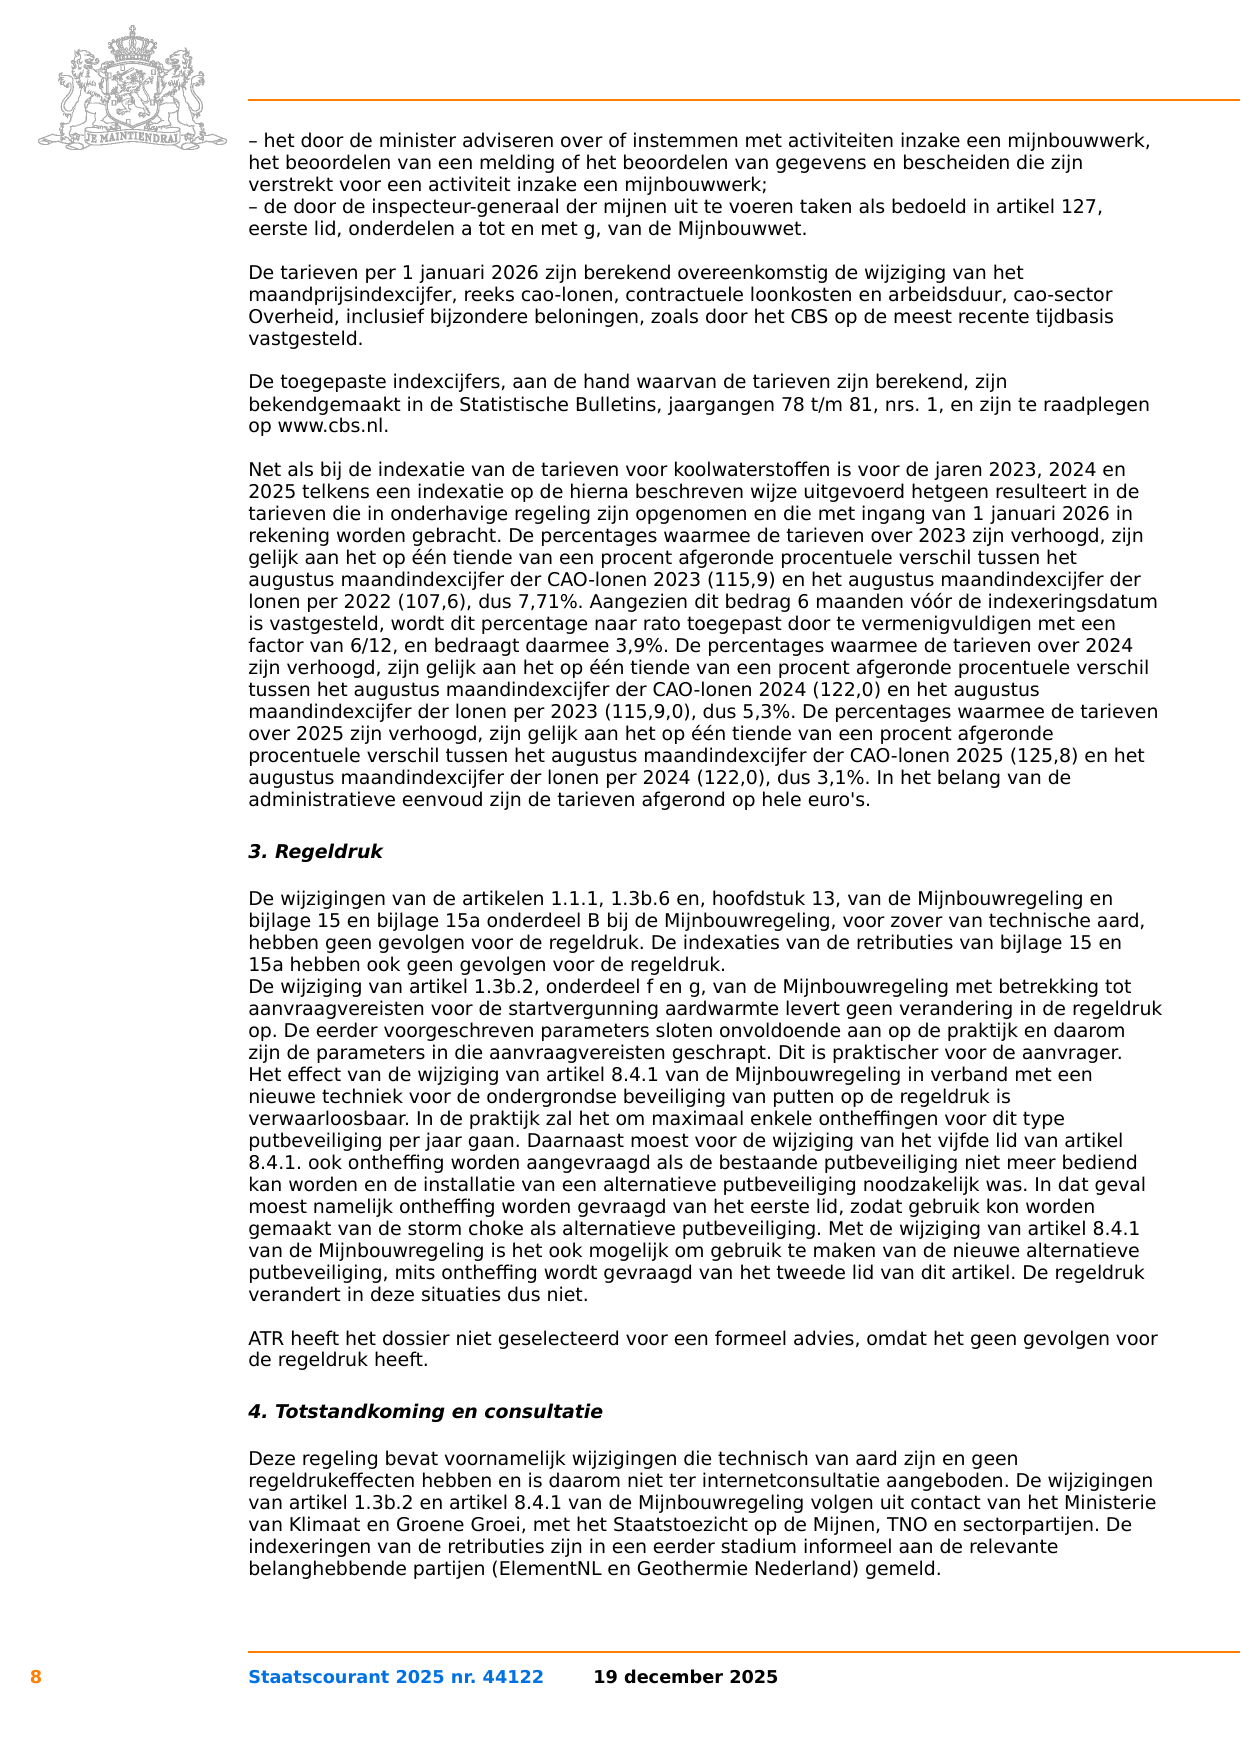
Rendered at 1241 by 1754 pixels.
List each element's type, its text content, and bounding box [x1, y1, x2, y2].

text De toegepaste indexcijfers, aan de hand waarvan de tarieven zijn berekend, zijn bekendgemaakt in de Statistische Bulletins, jaargangen 78 t/m 81, nrs. 1, en zijn te raadplegen op www.cbs.nl. [248, 371, 1163, 437]
text – het door de minister adviseren over of instemmen met activiteiten inzake een mijnbouwwerk, het beoordelen van een melding of het beoordelen van gegevens en bescheiden die zijn verstrekt voor een activiteit inzake een mijnbouwwerk; [248, 130, 1163, 196]
text De tarieven per 1 januari 2026 zijn berekend overeenkomstig de wijziging van het maandprijsindexcijfer, reeks cao-lonen, contractuele loonkosten en arbeidsduur, cao-sector Overheid, inclusief bijzondere beloningen, zoals door het CBS op de meest recente tijdbasis vastgesteld. [248, 262, 1163, 349]
text Deze regeling bevat voornamelijk wijzigingen die technisch van aard zijn en geen regeldrukeffecten hebben en is daarom niet ter internetconsultatie aangeboden. De wijzigingen van artikel 1.3b.2 en artikel 8.4.1 van de Mijnbouwregeling volgen uit contact van het Ministerie van Klimaat en Groene Groei, met het Staatstoezicht op de Mijnen, TNO en sectorpartijen. De indexeringen van de retributies zijn in een eerder stadium informeel aan de relevante belanghebbende partijen (ElementNL en Geothermie Nederland) gemeld. [248, 1448, 1163, 1580]
text ATR heeft het dossier niet geselecteerd voor een formeel advies, omdat het geen gevolgen voor de regeldruk heeft. [248, 1327, 1163, 1371]
text Het effect van de wijziging van artikel 8.4.1 van de Mijnbouwregeling in verband met een nieuwe techniek voor de ondergrondse beveiliging van putten op de regeldruk is verwaarloosbaar. In de praktijk zal het om maximaal enkele ontheffingen voor dit type putbeveiliging per jaar gaan. Daarnaast moest voor de wijziging van het vijfde lid van artikel 8.4.1. ook ontheffing worden aangevraagd als de bestaande putbeveiliging niet meer bediend kan worden en de installatie van een alternatieve putbeveiliging noodzakelijk was. In dat geval moest namelijk ontheffing worden gevraagd van het eerste lid, zodat gebruik kon worden gemaakt van de storm choke als alternatieve putbeveiliging. Met de wijziging van artikel 8.4.1 van de Mijnbouwregeling is het ook mogelijk om gebruik te maken van de nieuwe alternatieve putbeveiliging, mits ontheffing wordt gevraagd van het tweede lid van dit artikel. De regeldruk verandert in deze situaties dus niet. [248, 1064, 1163, 1306]
text De wijzigingen van de artikelen 1.1.1, 1.3b.6 en, hoofdstuk 13, van de Mijnbouwregeling en bijlage 15 en bijlage 15a onderdeel B bij de Mijnbouwregeling, voor zover van technische aard, hebben geen gevolgen voor de regeldruk. De indexaties van de retributies van bijlage 15 en 15a hebben ook geen gevolgen voor de regeldruk. [248, 888, 1163, 976]
text – de door de inspecteur-generaal der mijnen uit te voeren taken als bedoeld in artikel 127, eerste lid, onderdelen a tot en met g, van de Mijnbouwwet. [248, 196, 1163, 240]
subtitle 3. Regeldruk [248, 841, 1163, 863]
subtitle 4. Totstandkoming en consultatie [248, 1401, 1163, 1423]
text De wijziging van artikel 1.3b.2, onderdeel f en g, van de Mijnbouwregeling met betrekking tot aanvraagvereisten voor de startvergunning aardwarmte levert geen verandering in de regeldruk op. De eerder voorgeschreven parameters sloten onvoldoende aan op de praktijk en daarom zijn de parameters in die aanvraagvereisten geschrapt. Dit is praktischer voor de aanvrager. [248, 976, 1163, 1064]
text Net als bij de indexatie van de tarieven voor koolwaterstoffen is voor de jaren 2023, 2024 en 2025 telkens een indexatie op de hierna beschreven wijze uitgevoerd hetgeen resulteert in de tarieven die in onderhavige regeling zijn opgenomen en die met ingang van 1 januari 2026 in rekening worden gebracht. De percentages waarmee de tarieven over 2023 zijn verhoogd, zijn gelijk aan het op één tiende van een procent afgeronde procentuele verschil tussen het augustus maandindexcijfer der CAO-lonen 2023 (115,9) en het augustus maandindexcijfer der lonen per 2022 (107,6), dus 7,71%. Aangezien dit bedrag 6 maanden vóór de indexeringsdatum is vastgesteld, wordt dit percentage naar rato toegepast door te vermenigvuldigen met een factor van 6/12, en bedraagt daarmee 3,9%. De percentages waarmee de tarieven over 2024 zijn verhoogd, zijn gelijk aan het op één tiende van een procent afgeronde procentuele verschil tussen het augustus maandindexcijfer der CAO-lonen 2024 (122,0) en het augustus maandindexcijfer der lonen per 2023 (115,9,0), dus 5,3%. De percentages waarmee de tarieven over 2025 zijn verhoogd, zijn gelijk aan het op één tiende van een procent afgeronde procentuele verschil tussen het augustus maandindexcijfer der CAO-lonen 2025 (125,8) en het augustus maandindexcijfer der lonen per 2024 (122,0), dus 3,1%. In het belang van de administratieve eenvoud zijn de tarieven afgerond op hele euro's. [248, 459, 1163, 811]
picture [38, 25, 227, 150]
